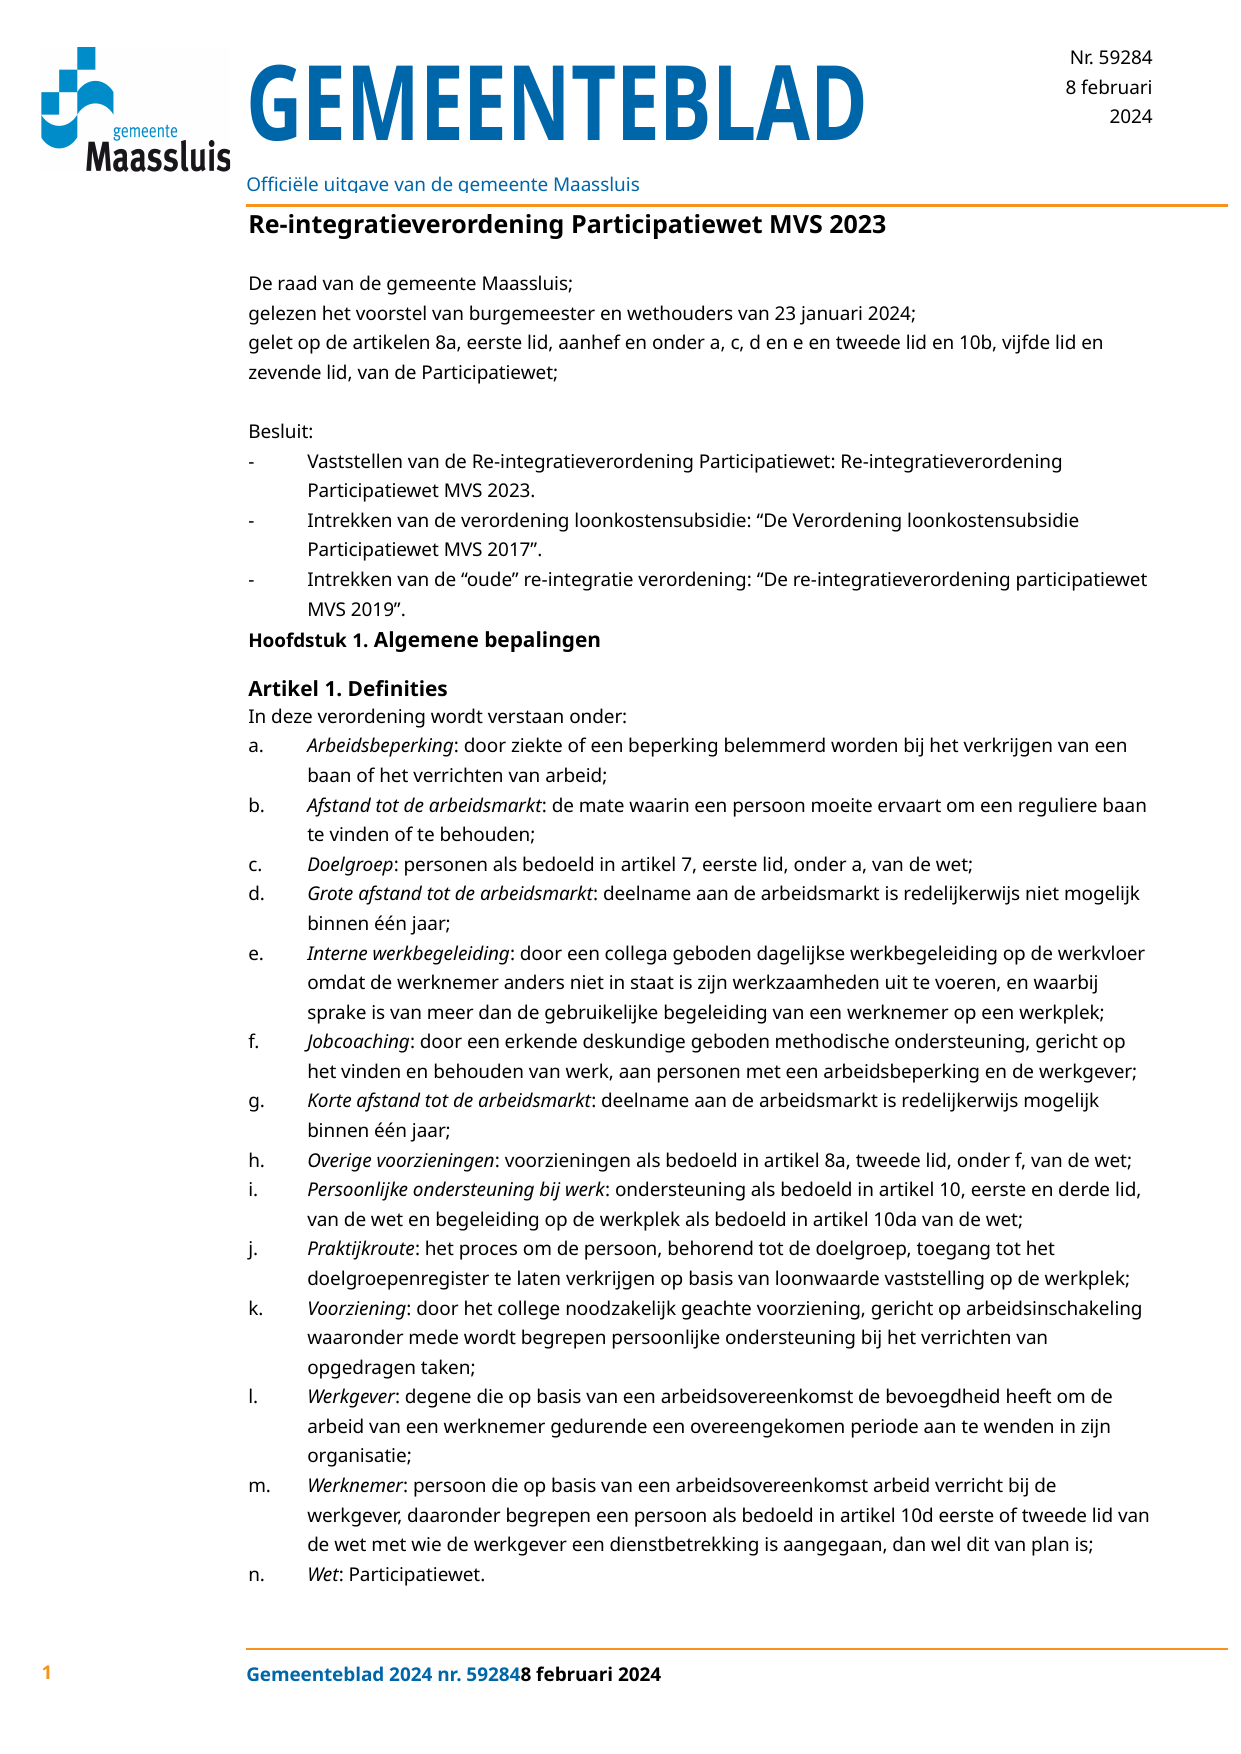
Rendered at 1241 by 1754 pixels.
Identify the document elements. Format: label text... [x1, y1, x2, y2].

list Intrekken van de “oude” re-integratie verordening: “De re-integratieverordening participatiewet MVS 2019”. [248, 566, 1152, 621]
text gelezen het voorstel van burgemeester en wethouders van 23 januari 2024; [248, 300, 1152, 326]
text Artikel 1. Definities [248, 674, 1152, 703]
list Praktijkroute: het proces om de persoon, behorend tot de doelgroep, toegang tot het doelgroepenregister te laten verkrijgen op basis van loonwaarde vaststelling op de werkplek; [248, 1236, 1152, 1291]
picture [41, 47, 231, 172]
text De raad van de gemeente Maassluis; [248, 270, 1152, 296]
list Overige voorzieningen: voorzieningen als bedoeld in artikel 8a, tweede lid, onder f, van de wet; [248, 1147, 1152, 1172]
list Wet: Participatiewet. [248, 1561, 1152, 1587]
list Intrekken van de verordening loonkostensubsidie: “De Verordening loonkostensubsidie Participatiewet MVS 2017”. [248, 507, 1152, 562]
list Persoonlijke ondersteuning bij werk: ondersteuning als bedoeld in artikel 10, eerste en derde lid, van de wet en begeleiding op de werkplek als bedoeld in artikel 10da van de wet; [248, 1176, 1152, 1232]
list Voorziening: door het college noodzakelijk geachte voorziening, gericht op arbeidsinschakeling waaronder mede wordt begrepen persoonlijke ondersteuning bij het verrichten van opgedragen taken; [248, 1295, 1152, 1379]
text Hoofdstuk 1. Algemene bepalingen [248, 625, 1152, 654]
list Doelgroep: personen als bedoeld in artikel 7, eerste lid, onder a, van de wet; [248, 851, 1152, 877]
list Grote afstand tot de arbeidsmarkt: deelname aan de arbeidsmarkt is redelijkerwijs niet mogelijk binnen één jaar; [248, 881, 1152, 936]
text In deze verordening wordt verstaan onder: [248, 703, 1152, 729]
list Korte afstand tot de arbeidsmarkt: deelname aan de arbeidsmarkt is redelijkerwijs mogelijk binnen één jaar; [248, 1088, 1152, 1143]
list Arbeidsbeperking: door ziekte of een beperking belemmerd worden bij het verkrijgen van een baan of het verrichten van arbeid; [248, 733, 1152, 788]
list Interne werkbegeleiding: door een collega geboden dagelijkse werkbegeleiding op de werkvloer omdat de werknemer anders niet in staat is zijn werkzaamheden uit te voeren, en waarbij sprake is van meer dan de gebruikelijke begeleiding van een werknemer op een werkplek; [248, 940, 1152, 1024]
list Jobcoaching: door een erkende deskundige geboden methodische ondersteuning, gericht op het vinden en behouden van werk, aan personen met een arbeidsbeperking en de werkgever; [248, 1028, 1152, 1084]
picture [41, 47, 77, 92]
list Vaststellen van de Re-integratieverordening Participatiewet: Re-integratieverordening Participatiewet MVS 2023. [248, 448, 1152, 503]
text Besluit: [248, 418, 1152, 444]
list Afstand tot de arbeidsmarkt: de mate waarin een persoon moeite ervaart om een reguliere baan te vinden of te behouden; [248, 792, 1152, 847]
list Werknemer: persoon die op basis van een arbeidsovereenkomst arbeid verricht bij de werkgever, daaronder begrepen een persoon als bedoeld in artikel 10d eerste of tweede lid van de wet met wie de werkgever een dienstbetrekking is aangegaan, dan wel dit van plan is; [248, 1472, 1152, 1557]
text Re-integratieverordening Participatiewet MVS 2023 [248, 207, 1152, 241]
list Werkgever: degene die op basis van een arbeidsovereenkomst de bevoegdheid heeft om de arbeid van een werknemer gedurende een overeengekomen periode aan te wenden in zijn organisatie; [248, 1383, 1152, 1468]
text gelet op de artikelen 8a, eerste lid, aanhef en onder a, c, d en e en tweede lid en 10b, vijfde lid en zevende lid, van de Participatiewet; [248, 329, 1152, 385]
